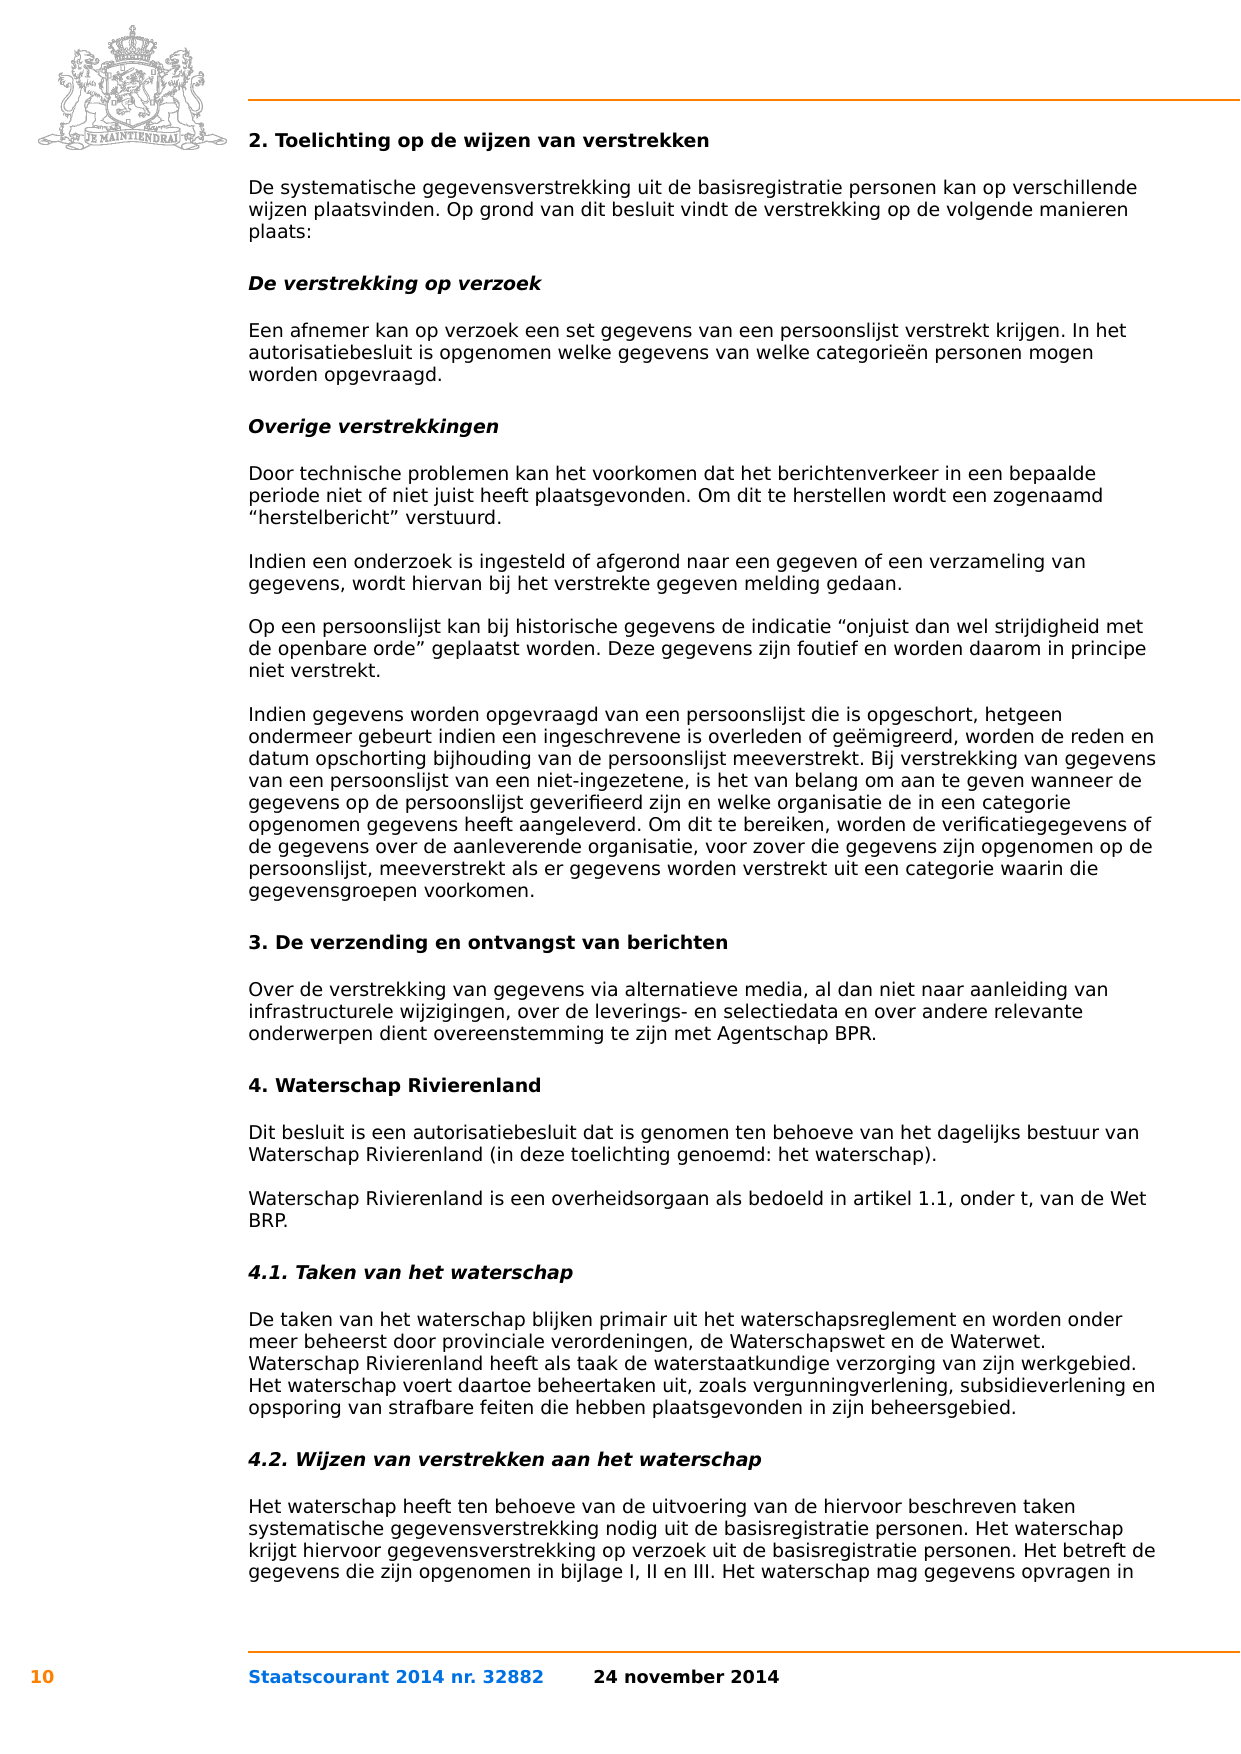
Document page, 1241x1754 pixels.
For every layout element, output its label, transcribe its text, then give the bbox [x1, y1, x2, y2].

text Over de verstrekking van gegevens via alternatieve media, al dan niet naar aanleiding van infrastructurele wijzigingen, over de leverings- en selectiedata en over andere relevante onderwerpen dient overeenstemming te zijn met Agentschap BPR. [248, 979, 1163, 1045]
subtitle Overige verstrekkingen [248, 416, 1163, 438]
text Indien gegevens worden opgevraagd van een persoonslijst die is opgeschort, hetgeen ondermeer gebeurt indien een ingeschrevene is overleden of geëmigreerd, worden de reden en datum opschorting bijhouding van de persoonslijst meeverstrekt. Bij verstrekking van gegevens van een persoonslijst van een niet-ingezetene, is het van belang om aan te geven wanneer de gegevens op de persoonslijst geverifieerd zijn en welke organisatie de in een categorie opgenomen gegevens heeft aangeleverd. Om dit te bereiken, worden de verificatiegegevens of de gegevens over de aanleverende organisatie, voor zover die gegevens zijn opgenomen op de persoonslijst, meeverstrekt als er gegevens worden verstrekt uit een categorie waarin die gegevensgroepen voorkomen. [248, 704, 1163, 902]
text Indien een onderzoek is ingesteld of afgerond naar een gegeven of een verzameling van gegevens, wordt hiervan bij het verstrekte gegeven melding gedaan. [248, 551, 1163, 594]
text De taken van het waterschap blijken primair uit het waterschapsreglement en worden onder meer beheerst door provinciale verordeningen, de Waterschapswet en de Waterwet. Waterschap Rivierenland heeft als taak de waterstaatkundige verzorging van zijn werkgebied. Het waterschap voert daartoe beheertaken uit, zoals vergunningverlening, subsidieverlening en opsporing van strafbare feiten die hebben plaatsgevonden in zijn beheersgebied. [248, 1309, 1163, 1418]
text Het waterschap heeft ten behoeve van de uitvoering van de hiervoor beschreven taken systematische gegevensverstrekking nodig uit de basisregistratie personen. Het waterschap krijgt hiervoor gegevensverstrekking op verzoek uit de basisregistratie personen. Het betreft de gegevens die zijn opgenomen in bijlage I, II en III. Het waterschap mag gegevens opvragen in [248, 1496, 1163, 1583]
text Een afnemer kan op verzoek een set gegevens van een persoonslijst verstrekt krijgen. In het autorisatiebesluit is opgenomen welke gegevens van welke categorieën personen mogen worden opgevraagd. [248, 320, 1163, 386]
text De systematische gegevensverstrekking uit de basisregistratie personen kan op verschillende wijzen plaatsvinden. Op grond van dit besluit vindt de verstrekking op de volgende manieren plaats: [248, 177, 1163, 243]
text Op een persoonslijst kan bij historische gegevens de indicatie “onjuist dan wel strijdigheid met de openbare orde” geplaatst worden. Deze gegevens zijn foutief en worden daarom in principe niet verstrekt. [248, 616, 1163, 682]
subtitle De verstrekking op verzoek [248, 273, 1163, 295]
text Dit besluit is een autorisatiebesluit dat is genomen ten behoeve van het dagelijks bestuur van Waterschap Rivierenland (in deze toelichting genoemd: het waterschap). [248, 1122, 1163, 1166]
subtitle 4.2. Wijzen van verstrekken aan het waterschap [248, 1448, 1163, 1471]
subtitle 4. Waterschap Rivierenland [248, 1075, 1163, 1097]
picture [38, 25, 227, 150]
subtitle 3. De verzending en ontvangst van berichten [248, 932, 1163, 954]
subtitle 2. Toelichting op de wijzen van verstrekken [248, 130, 1163, 152]
text Door technische problemen kan het voorkomen dat het berichtenverkeer in een bepaalde periode niet of niet juist heeft plaatsgevonden. Om dit te herstellen wordt een zogenaamd “herstelbericht” verstuurd. [248, 463, 1163, 529]
subtitle 4.1. Taken van het waterschap [248, 1262, 1163, 1284]
text Waterschap Rivierenland is een overheidsorgaan als bedoeld in artikel 1.1, onder t, van de Wet BRP. [248, 1188, 1163, 1232]
